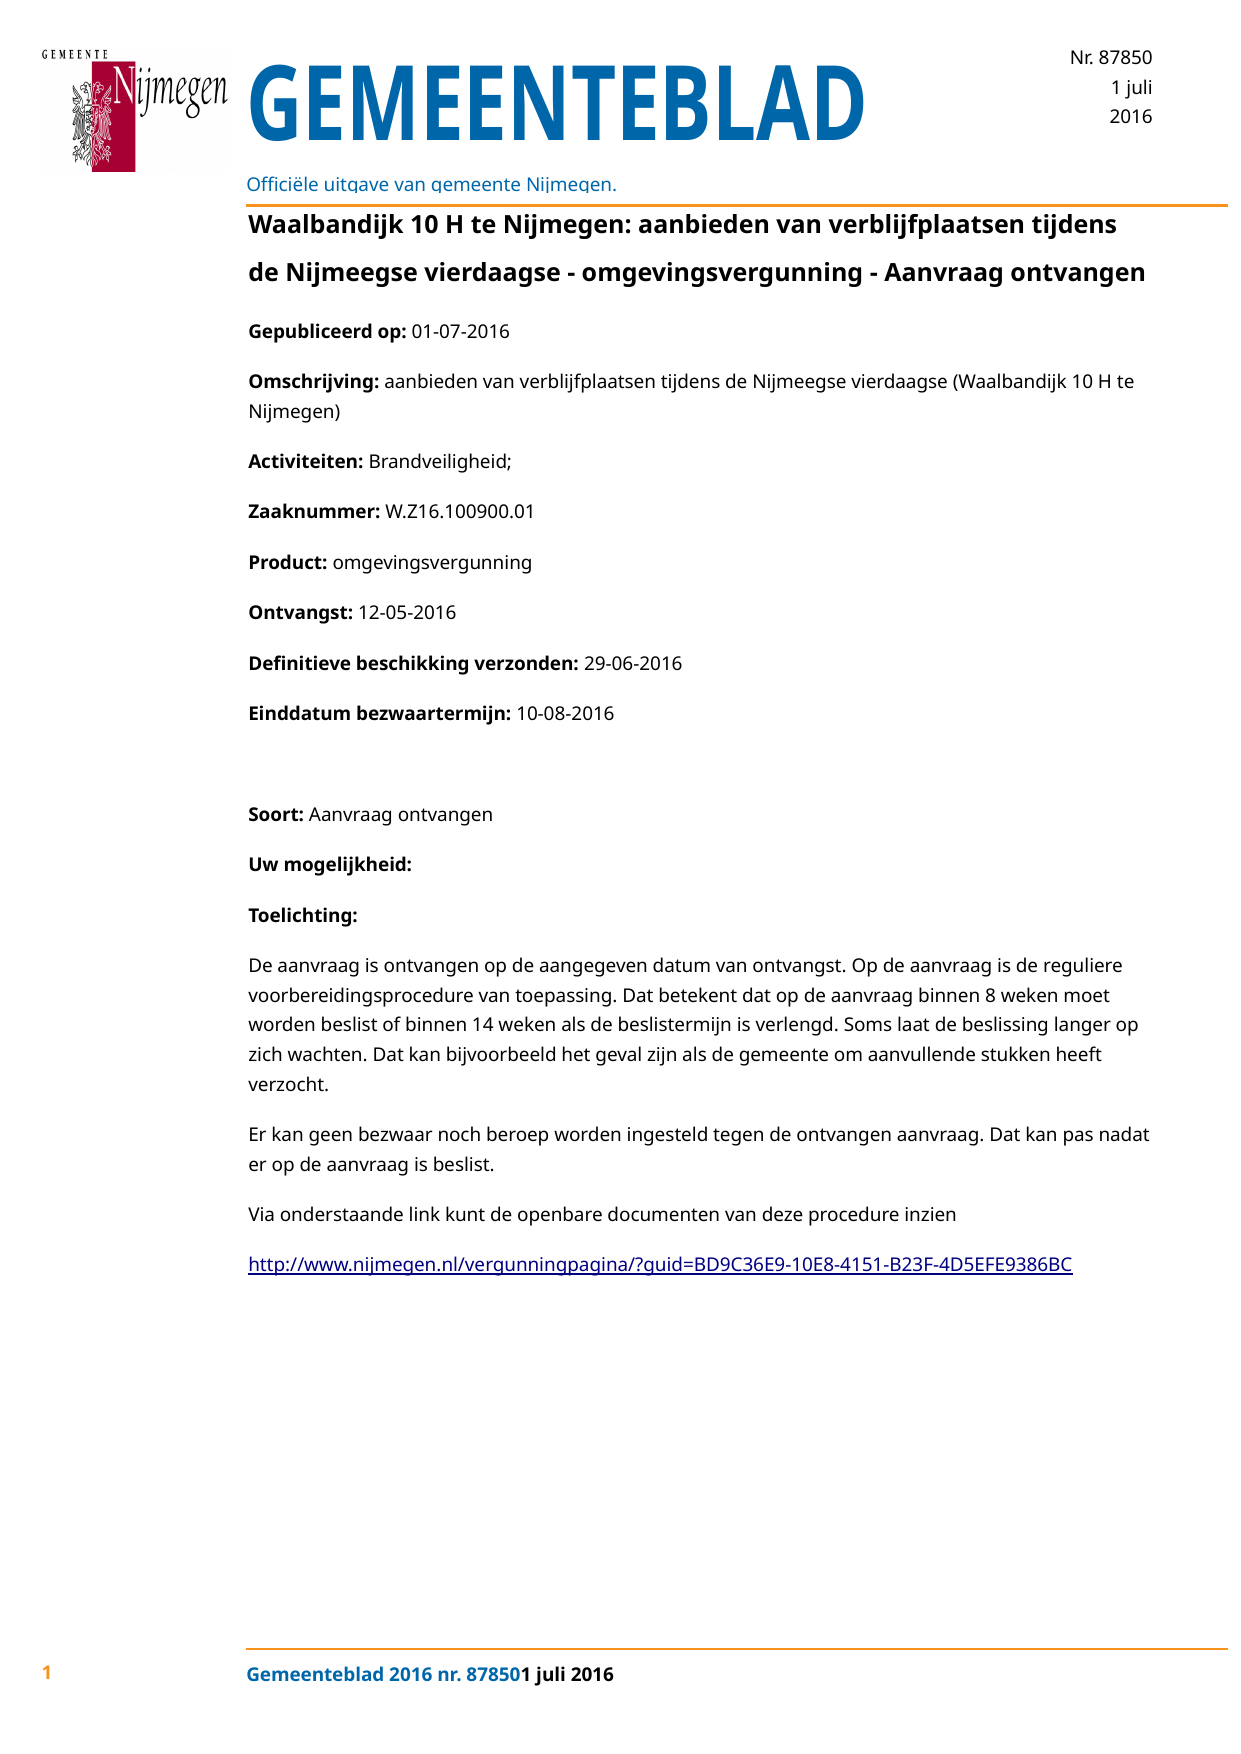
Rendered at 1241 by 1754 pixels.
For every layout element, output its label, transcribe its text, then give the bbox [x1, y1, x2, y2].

text http://www.nijmegen.nl/vergunningpagina/?guid=BD9C36E9-10E8-4151-B23F-4D5EFE9386BC [248, 1252, 1152, 1277]
text Zaaknummer: W.Z16.100900.01 [248, 499, 1152, 524]
text Via onderstaande link kunt de openbare documenten van deze procedure inzien [248, 1201, 1152, 1227]
text Omschrijving: aanbieden van verblijfplaatsen tijdens de Nijmeegse vierdaagse (Waalbandijk 10 H te Nijmegen) [248, 368, 1152, 424]
text Uw mogelijkheid: [248, 852, 1152, 877]
text Ontvangst: 12-05-2016 [248, 599, 1152, 625]
text Activiteiten: Brandveiligheid; [248, 448, 1152, 474]
text Gepubliceerd op: 01-07-2016 [248, 318, 1152, 344]
text Soort: Aanvraag ontvangen [248, 801, 1152, 827]
text De aanvraag is ontvangen op de aangegeven datum van ontvangst. Op de aanvraag is de reguliere voorbereidingsprocedure van toepassing. Dat betekent dat op de aanvraag binnen 8 weken moet worden beslist of binnen 14 weken als de beslistermijn is verlengd. Soms laat de beslissing langer op zich wachten. Dat kan bijvoorbeeld het geval zijn als de gemeente om aanvullende stukken heeft verzocht. [248, 952, 1152, 1097]
text Einddatum bezwaartermijn: 10-08-2016 [248, 700, 1152, 726]
text Product: omgevingsvergunning [248, 549, 1152, 575]
text Waalbandijk 10 H te Nijmegen: aanbieden van verblijfplaatsen tijdens de Nijmeegse vierdaagse - omgevingsvergunning - Aanvraag ontvangen [248, 207, 1152, 288]
picture [41, 47, 231, 172]
text Toelichting: [248, 902, 1152, 928]
text Definitieve beschikking verzonden: 29-06-2016 [248, 650, 1152, 676]
text Er kan geen bezwaar noch beroep worden ingesteld tegen de ontvangen aanvraag. Dat kan pas nadat er op de aanvraag is beslist. [248, 1121, 1152, 1177]
